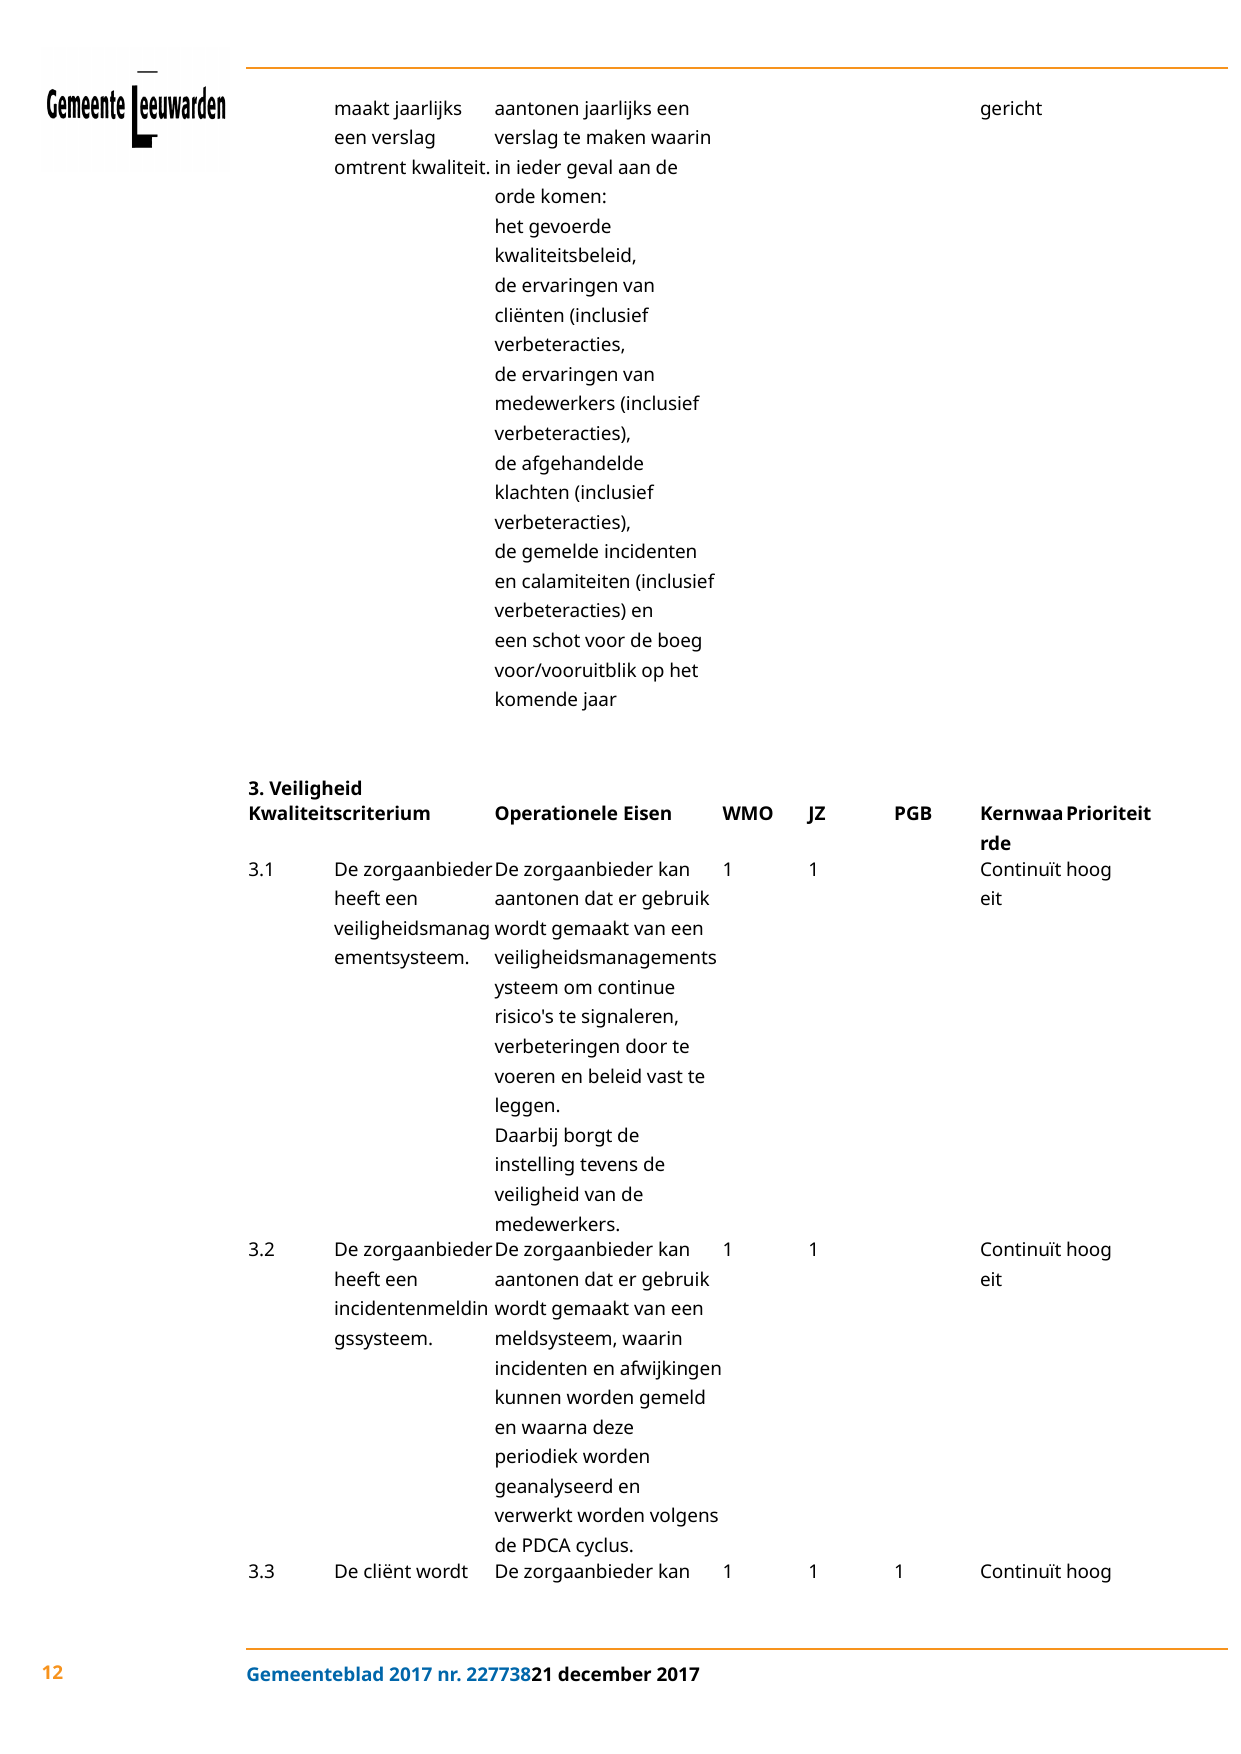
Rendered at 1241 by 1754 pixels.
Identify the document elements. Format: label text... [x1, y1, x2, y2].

table_cell aantonen jaarlijks een verslag te maken waarin in ieder geval aan de orde komen: het gevoerde kwaliteitsbeleid, de ervaringen van cliënten (inclusief verbeteracties, de ervaringen van medewerkers (inclusief verbeteracties), de afgehandelde klachten (inclusief verbeteracties), de gemelde incidenten en calamiteiten (inclusief verbeteracties) en een schot voor de boeg voor/vooruitblik op het komende jaar [494, 95, 722, 712]
table_cell JZ [808, 800, 894, 856]
table_header 3. Veiligheid [248, 775, 1152, 800]
table_cell Operationele Eisen [494, 800, 722, 856]
table_cell De zorgaanbieder kan aantonen dat er gebruik wordt gemaakt van een meldsysteem, waarin incidenten en afwijkingen kunnen worden gemeld en waarna deze periodiek worden geanalyseerd en verwerkt worden volgens de PDCA cyclus. [494, 1236, 722, 1558]
table_cell De zorgaanbieder kan aantonen dat er gebruik wordt gemaakt van een veiligheidsmanagementsysteem om continue risico's te signaleren, verbeteringen door te voeren en beleid vast te leggen. Daarbij borgt de instelling tevens de veiligheid van de medewerkers. [494, 856, 722, 1236]
table_cell 3.1 [248, 856, 334, 1236]
table_cell [248, 95, 334, 712]
table_cell De zorgaanbieder kan [494, 1558, 722, 1584]
table_cell [894, 856, 980, 1236]
table_cell 3.2 [248, 1236, 334, 1558]
table_cell gericht [980, 95, 1066, 712]
table_cell 1 [808, 1236, 894, 1558]
table_cell [722, 95, 808, 712]
table_cell 1 [808, 1558, 894, 1584]
table_cell Continuïteit [980, 1236, 1066, 1558]
table_cell [1066, 95, 1152, 712]
table_cell Prioriteit [1066, 800, 1152, 856]
table_cell 1 [722, 1236, 808, 1558]
table_cell Kwaliteitscriterium [248, 800, 494, 856]
table_cell De cliënt wordt [334, 1558, 494, 1584]
table_cell maakt jaarlijks een verslag omtrent kwaliteit. [334, 95, 494, 712]
table_cell De zorgaanbieder heeft een veiligheidsmanagementsysteem. [334, 856, 494, 1236]
table_cell Continuït [980, 1558, 1066, 1584]
table_cell Kernwaarde [980, 800, 1066, 856]
table_cell 1 [808, 856, 894, 1236]
table_cell Continuïteit [980, 856, 1066, 1236]
table_cell De zorgaanbieder heeft een incidentenmeldingssysteem. [334, 1236, 494, 1558]
table_cell hoog [1066, 856, 1152, 1236]
table_cell [894, 95, 980, 712]
table_cell 1 [894, 1558, 980, 1584]
table_cell PGB [894, 800, 980, 856]
table_cell [894, 1236, 980, 1558]
table_cell 1 [722, 1558, 808, 1584]
table_cell [808, 95, 894, 712]
table_cell 1 [722, 856, 808, 1236]
table_cell hoog [1066, 1558, 1152, 1584]
picture [41, 47, 231, 172]
table_cell hoog [1066, 1236, 1152, 1558]
table_cell 3.3 [248, 1558, 334, 1584]
table_cell WMO [722, 800, 808, 856]
